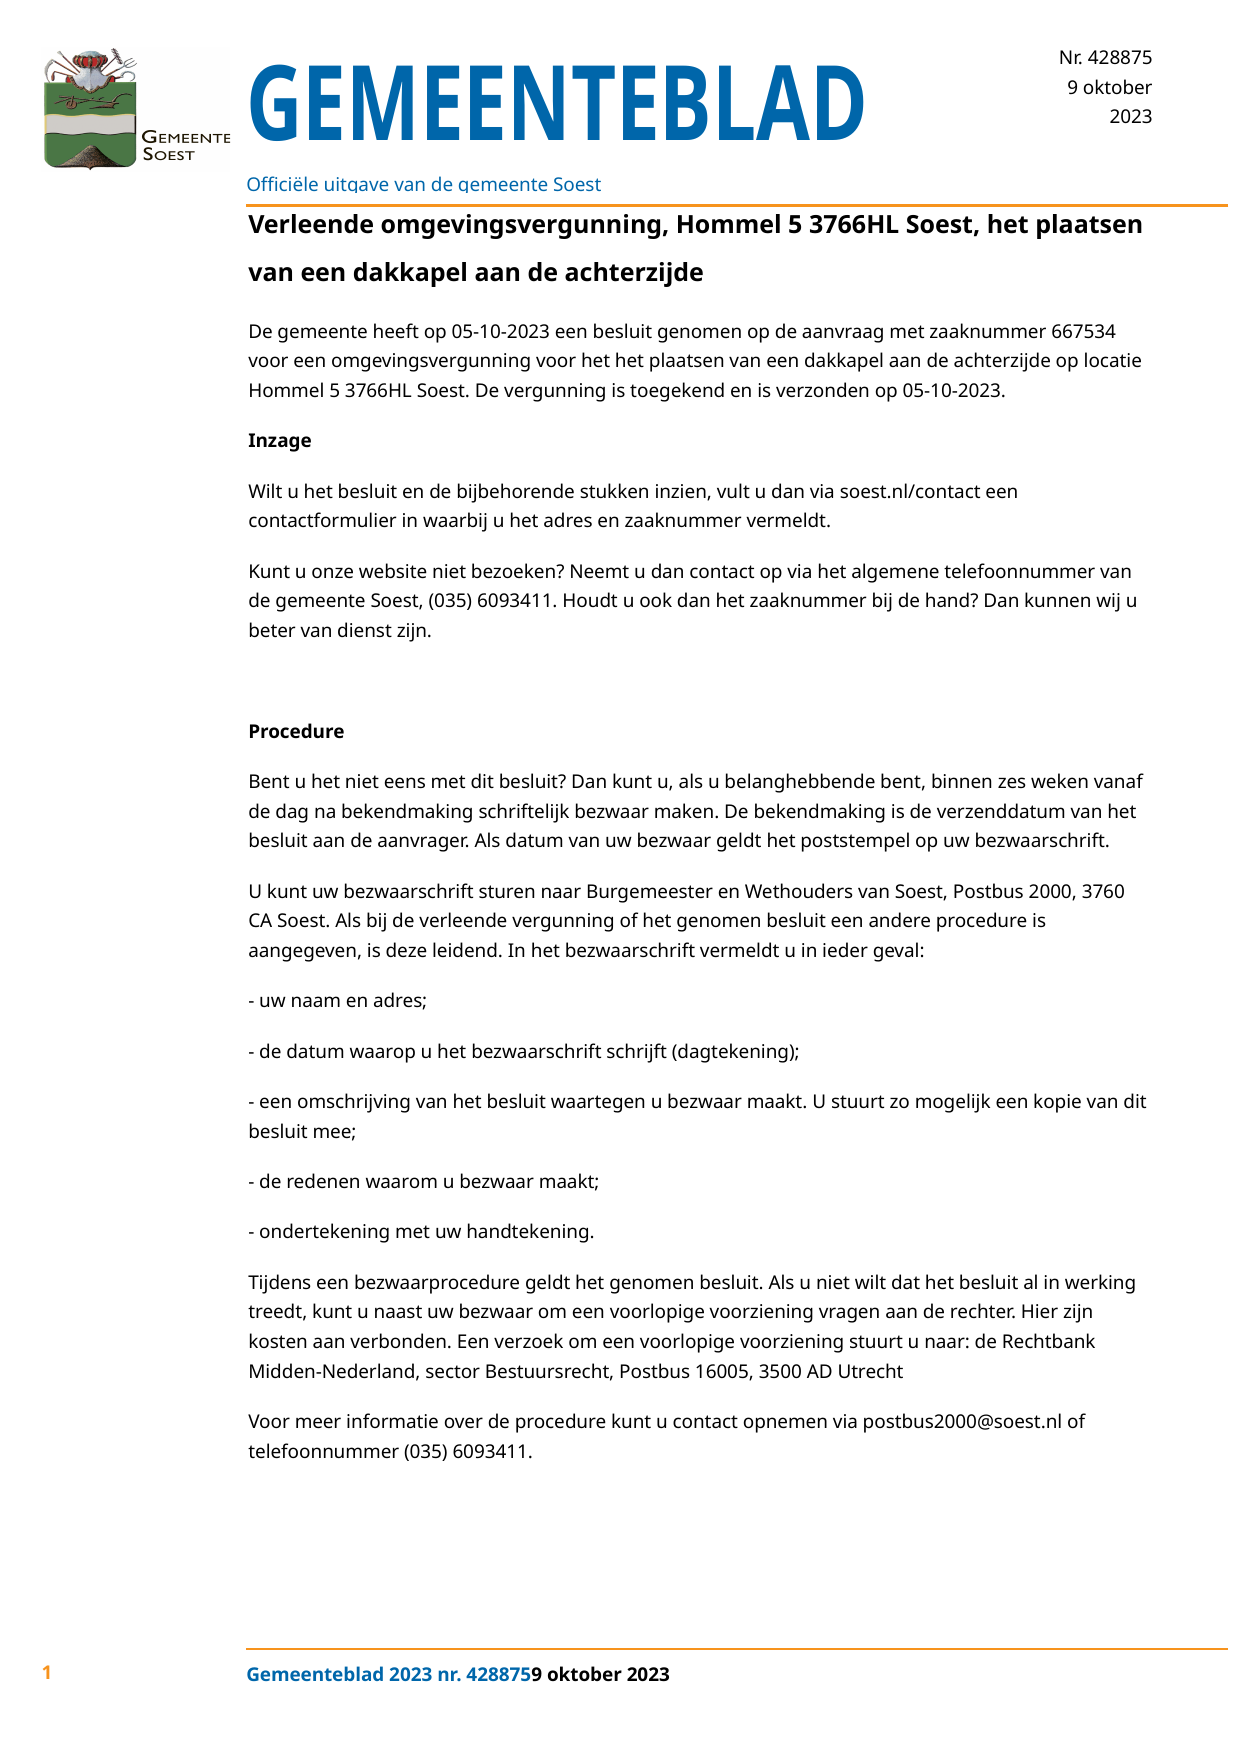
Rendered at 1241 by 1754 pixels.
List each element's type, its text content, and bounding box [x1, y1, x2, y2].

text U kunt uw bezwaarschrift sturen naar Burgemeester en Wethouders van Soest, Postbus 2000, 3760 CA Soest. Als bij de verleende vergunning of het genomen besluit een andere procedure is aangegeven, is deze leidend. In het bezwaarschrift vermeldt u in ieder geval: [248, 878, 1152, 963]
picture [41, 47, 231, 172]
text Verleende omgevingsvergunning, Hommel 5 3766HL Soest, het plaatsen van een dakkapel aan de achterzijde [248, 207, 1152, 288]
text - een omschrijving van het besluit waartegen u bezwaar maakt. U stuurt zo mogelijk een kopie van dit besluit mee; [248, 1088, 1152, 1144]
text Inzage [248, 427, 1152, 453]
text - de datum waarop u het bezwaarschrift schrijft (dagtekening); [248, 1038, 1152, 1064]
text Kunt u onze website niet bezoeken? Neemt u dan contact op via het algemene telefoonnummer van de gemeente Soest, (035) 6093411. Houdt u ook dan het zaaknummer bij de hand? Dan kunnen wij u beter van dienst zijn. [248, 558, 1152, 643]
text Voor meer informatie over de procedure kunt u contact opnemen via postbus2000@soest.nl of telefoonnummer (035) 6093411. [248, 1408, 1152, 1464]
text - uw naam en adres; [248, 987, 1152, 1013]
text Wilt u het besluit en de bijbehorende stukken inzien, vult u dan via soest.nl/contact een contactformulier in waarbij u het adres en zaaknummer vermeldt. [248, 478, 1152, 533]
text Tijdens een bezwaarprocedure geldt het genomen besluit. Als u niet wilt dat het besluit al in werking treedt, kunt u naast uw bezwaar om een voorlopige voorziening vragen aan de rechter. Hier zijn kosten aan verbonden. Een verzoek om een voorlopige voorziening stuurt u naar: de Rechtbank Midden-Nederland, sector Bestuursrecht, Postbus 16005, 3500 AD Utrecht [248, 1269, 1152, 1384]
text - de redenen waarom u bezwaar maakt; [248, 1168, 1152, 1194]
text - ondertekening met uw handtekening. [248, 1219, 1152, 1244]
text Bent u het niet eens met dit besluit? Dan kunt u, als u belanghebbende bent, binnen zes weken vanaf de dag na bekendmaking schriftelijk bezwaar maken. De bekendmaking is de verzenddatum van het besluit aan de aanvrager. Als datum van uw bezwaar geldt het poststempel op uw bezwaarschrift. [248, 768, 1152, 853]
text De gemeente heeft op 05-10-2023 een besluit genomen op de aanvraag met zaaknummer 667534 voor een omgevingsvergunning voor het het plaatsen van een dakkapel aan de achterzijde op locatie Hommel 5 3766HL Soest. De vergunning is toegekend en is verzonden op 05-10-2023. [248, 318, 1152, 403]
text Procedure [248, 718, 1152, 744]
